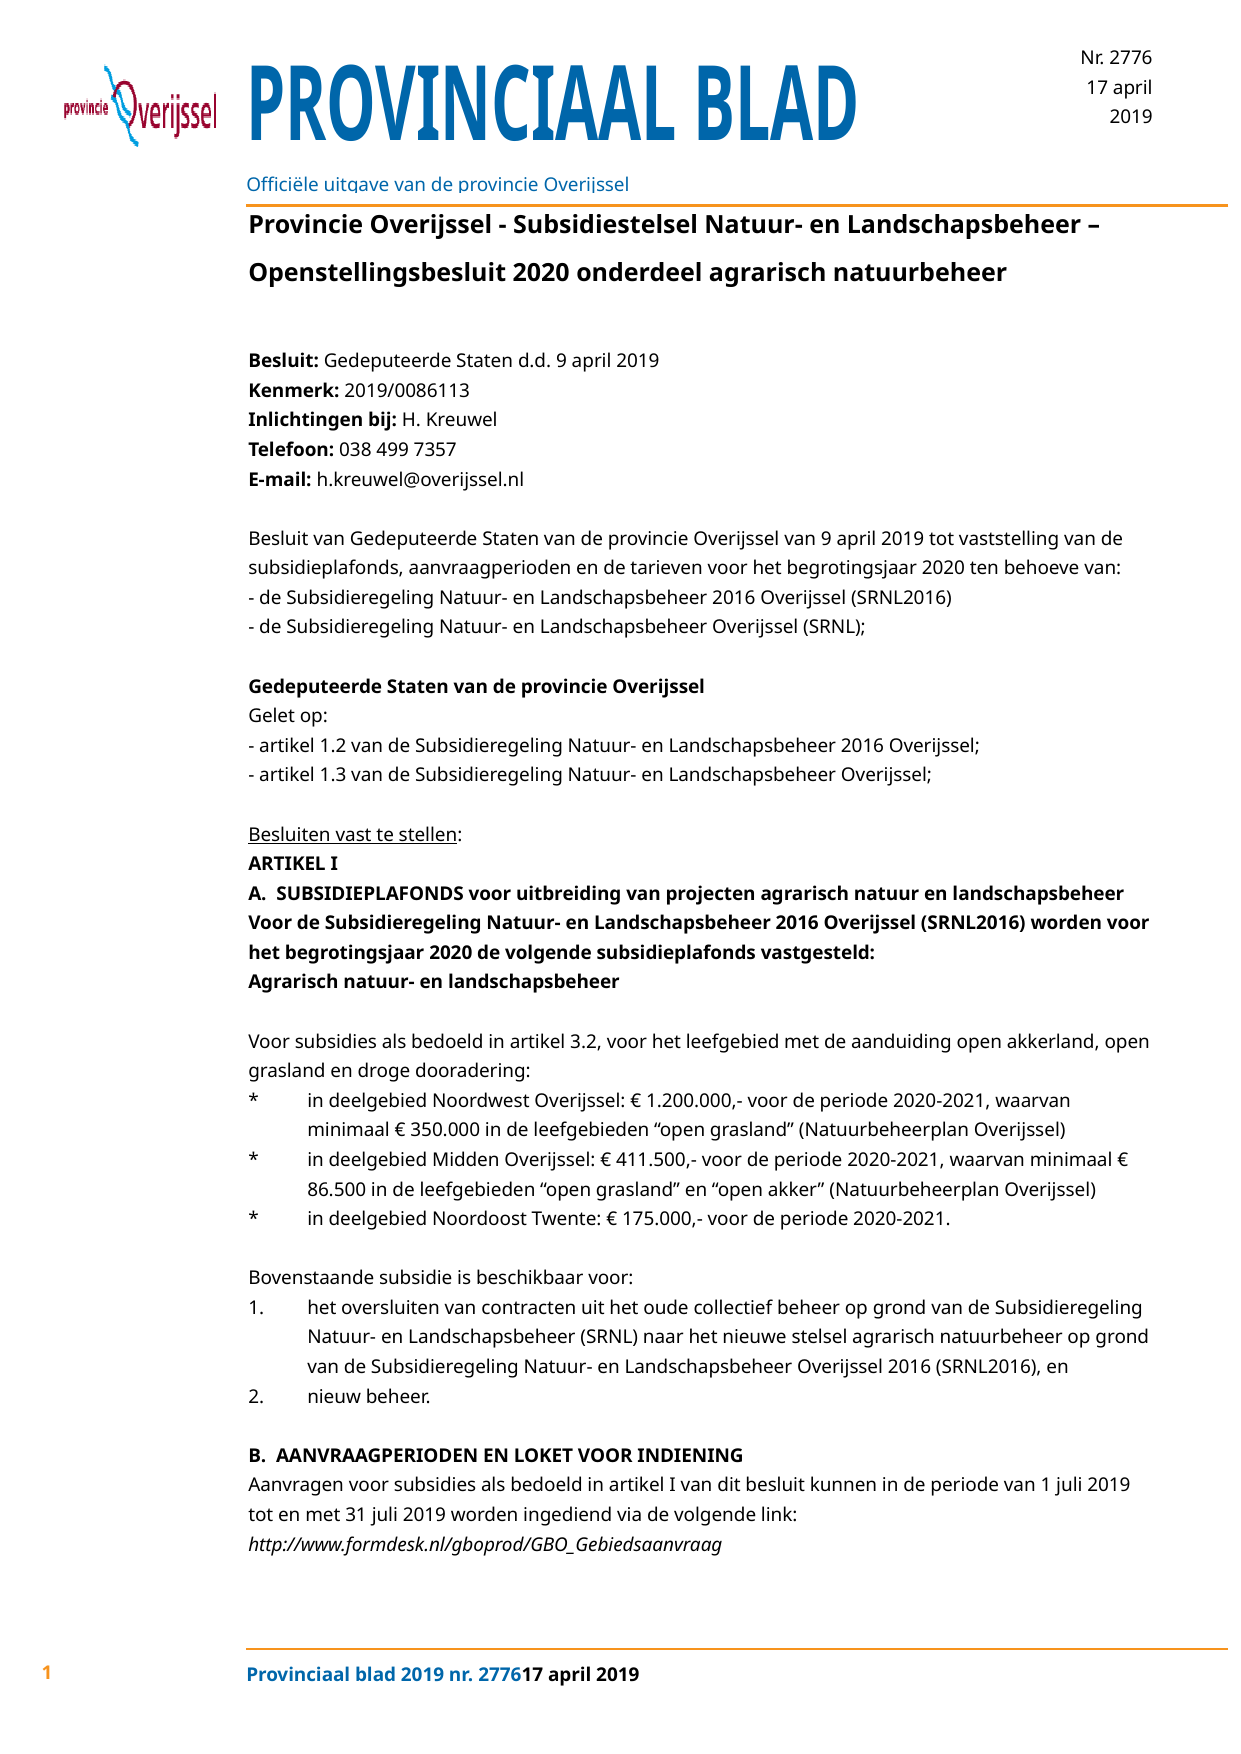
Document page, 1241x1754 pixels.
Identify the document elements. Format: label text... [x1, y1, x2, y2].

text B. AANVRAAGPERIODEN EN LOKET VOOR INDIENING [248, 1442, 1152, 1468]
list het oversluiten van contracten uit het oude collectief beheer op grond van de Subsidieregeling Natuur- en Landschapsbeheer (SRNL) naar het nieuwe stelsel agrarisch natuurbeheer op grond van de Subsidieregeling Natuur- en Landschapsbeheer Overijssel 2016 (SRNL2016), en [248, 1294, 1152, 1379]
text E-mail: h.kreuwel@overijssel.nl [248, 466, 1152, 492]
text Besluit: Gedeputeerde Staten d.d. 9 april 2019 [248, 347, 1152, 373]
list nieuw beheer. [248, 1383, 1152, 1409]
text Provincie Overijssel - Subsidiestelsel Natuur- en Landschapsbeheer – Openstellingsbesluit 2020 onderdeel agrarisch natuurbeheer [248, 207, 1152, 288]
text Telefoon: 038 499 7357 [248, 436, 1152, 462]
text Voor subsidies als bedoeld in artikel 3.2, voor het leefgebied met de aanduiding open akkerland, open grasland en droge dooradering: [248, 1028, 1152, 1083]
text Bovenstaande subsidie is beschikbaar voor: [248, 1264, 1152, 1290]
text - de Subsidieregeling Natuur- en Landschapsbeheer Overijssel (SRNL); [248, 614, 1152, 639]
text - de Subsidieregeling Natuur- en Landschapsbeheer 2016 Overijssel (SRNL2016) [248, 584, 1152, 610]
list in deelgebied Noordwest Overijssel: € 1.200.000,- voor de periode 2020-2021, waarvan minimaal € 350.000 in de leefgebieden “open grasland” (Natuurbeheerplan Overijssel) [248, 1087, 1152, 1142]
text Gedeputeerde Staten van de provincie Overijssel [248, 673, 1152, 699]
text Aanvragen voor subsidies als bedoeld in artikel I van dit besluit kunnen in de periode van 1 juli 2019 tot en met 31 juli 2019 worden ingediend via de volgende link: http://www.formdesk.nl/gboprod/GBO_Gebiedsaanvraag [248, 1472, 1152, 1557]
picture [41, 47, 231, 172]
text Besluiten vast te stellen: [248, 821, 1152, 847]
text Agrarisch natuur- en landschapsbeheer [248, 969, 1152, 994]
text Besluit van Gedeputeerde Staten van de provincie Overijssel van 9 april 2019 tot vaststelling van de subsidieplafonds, aanvraagperioden en de tarieven voor het begrotingsjaar 2020 ten behoeve van: [248, 525, 1152, 580]
text A. SUBSIDIEPLAFONDS voor uitbreiding van projecten agrarisch natuur en landschapsbeheer [248, 880, 1152, 906]
text - artikel 1.3 van de Subsidieregeling Natuur- en Landschapsbeheer Overijssel; [248, 762, 1152, 787]
text - artikel 1.2 van de Subsidieregeling Natuur- en Landschapsbeheer 2016 Overijssel; [248, 732, 1152, 758]
list in deelgebied Noordoost Twente: € 175.000,- voor de periode 2020-2021. [248, 1205, 1152, 1231]
text Inlichtingen bij: H. Kreuwel [248, 407, 1152, 432]
text Kenmerk: 2019/0086113 [248, 377, 1152, 403]
list in deelgebied Midden Overijssel: € 411.500,- voor de periode 2020-2021, waarvan minimaal € 86.500 in de leefgebieden “open grasland” en “open akker” (Natuurbeheerplan Overijssel) [248, 1146, 1152, 1202]
text ARTIKEL I [248, 850, 1152, 876]
text Voor de Subsidieregeling Natuur- en Landschapsbeheer 2016 Overijssel (SRNL2016) worden voor het begrotingsjaar 2020 de volgende subsidieplafonds vastgesteld: [248, 909, 1152, 965]
text Gelet op: [248, 702, 1152, 728]
